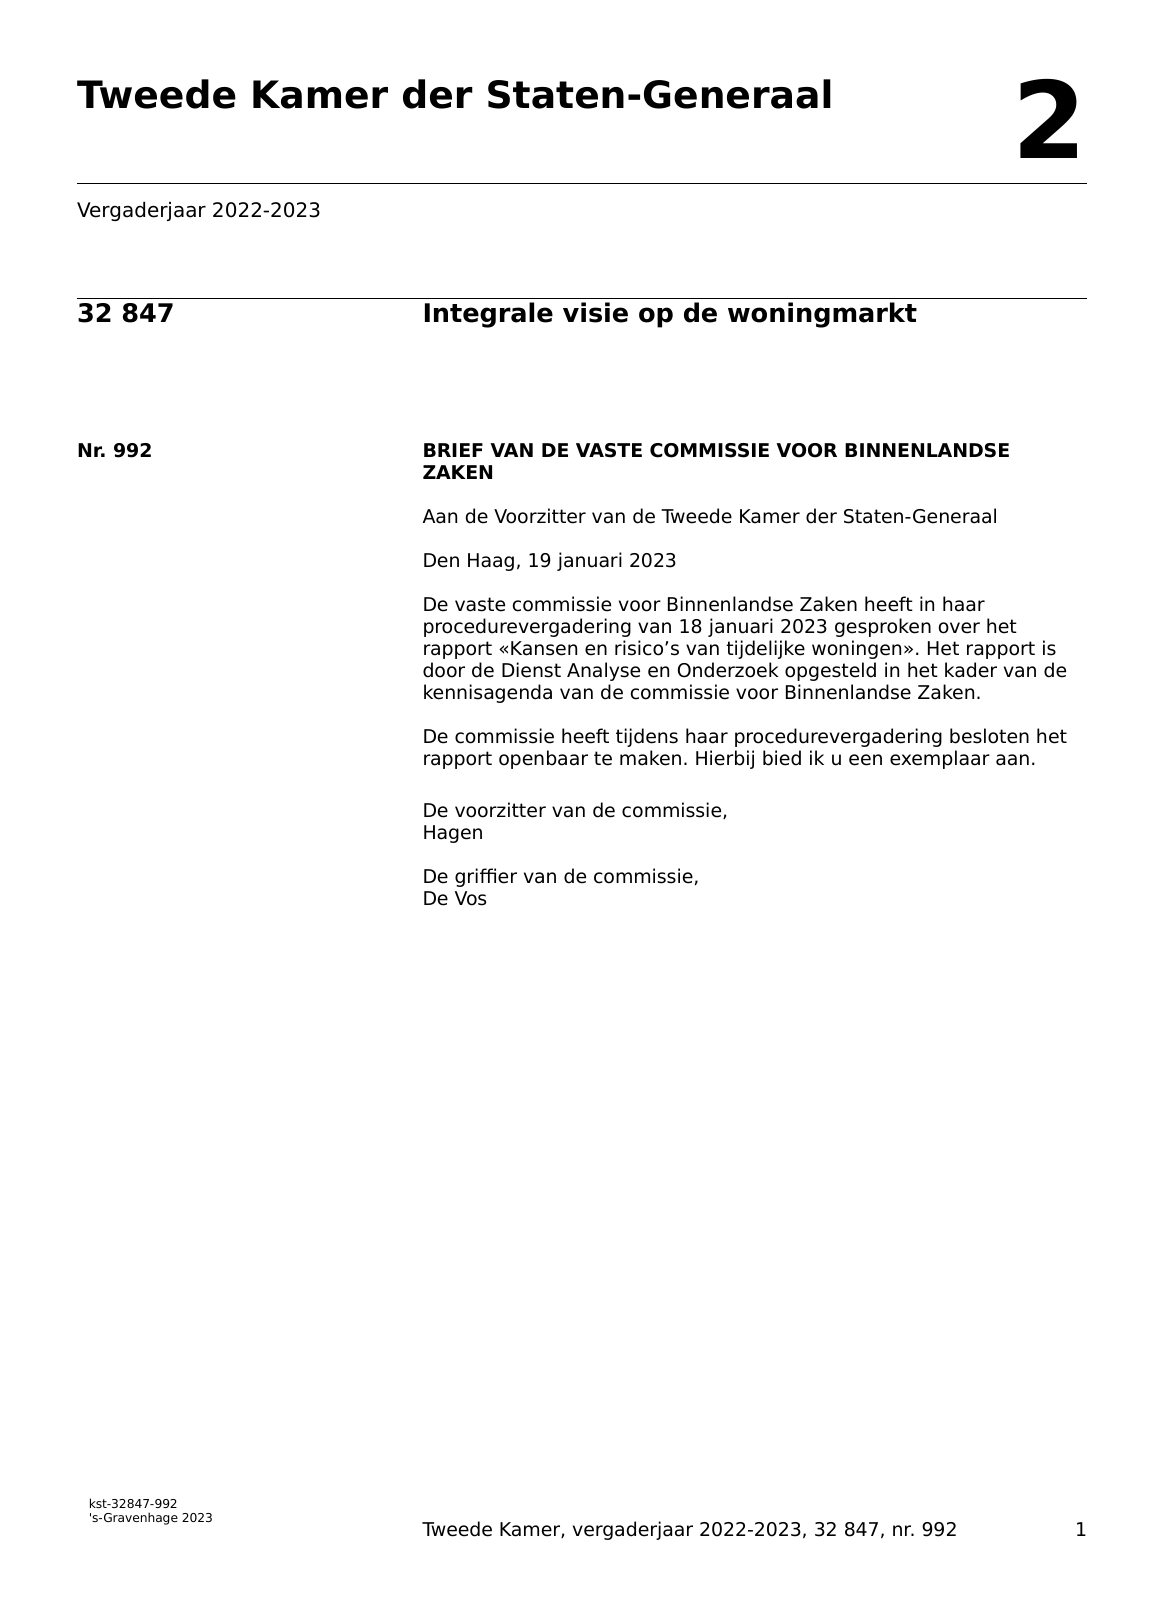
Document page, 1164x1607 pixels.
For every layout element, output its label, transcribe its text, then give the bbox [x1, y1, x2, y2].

text Aan de Voorzitter van de Tweede Kamer der Staten-Generaal [422, 506, 1087, 528]
text De griffier van de commissie, De Vos [422, 866, 1087, 910]
table_cell Vergaderjaar 2022-2023 [77, 184, 1087, 298]
text Den Haag, 19 januari 2023 [422, 550, 1087, 572]
subtitle Nr. 992 BRIEF VAN DE VASTE COMMISSIE VOOR BINNENLANDSE ZAKEN [77, 440, 1087, 484]
text De vaste commissie voor Binnenlandse Zaken heeft in haar procedurevergadering van 18 januari 2023 gesproken over het rapport «Kansen en risico’s van tijdelijke woningen». Het rapport is door de Dienst Analyse en Onderzoek opgesteld in het kader van de kennisagenda van de commissie voor Binnenlandse Zaken. [422, 594, 1087, 704]
table_header Tweede Kamer der Staten-Generaal [77, 59, 886, 183]
table_header 2 [886, 59, 1087, 183]
text De commissie heeft tijdens haar procedurevergadering besloten het rapport openbaar te maken. Hierbij bied ik u een exemplaar aan. [422, 726, 1087, 770]
subtitle 32 847 Integrale visie op de woningmarkt [77, 299, 1087, 329]
text De voorzitter van de commissie, Hagen [422, 800, 1087, 844]
text kst-32847-992 [88, 1497, 323, 1511]
text 's-Gravenhage 2023 [88, 1511, 323, 1525]
